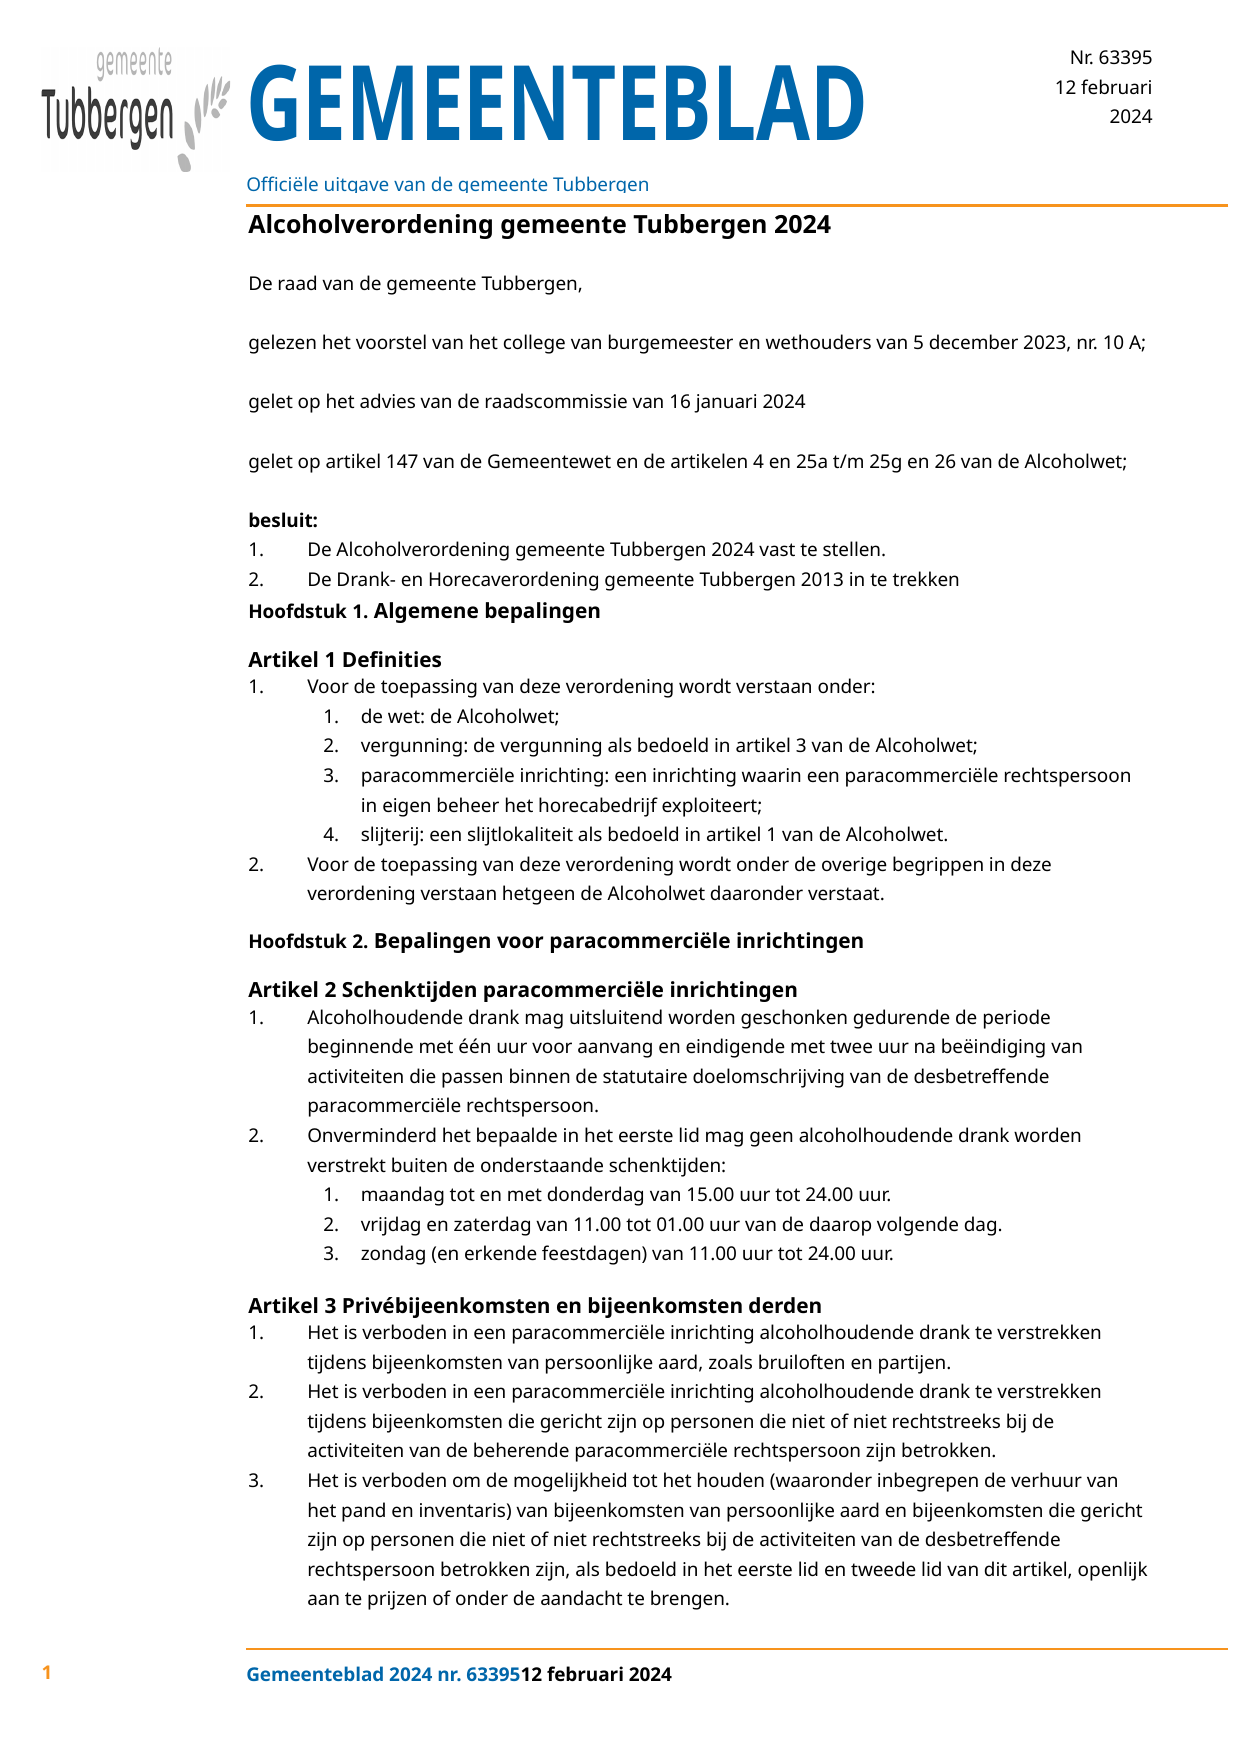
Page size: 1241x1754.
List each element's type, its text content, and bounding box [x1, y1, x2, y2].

text Alcoholverordening gemeente Tubbergen 2024 [248, 207, 1152, 241]
list paracommerciële inrichting: een inrichting waarin een paracommerciële rechtspersoon in eigen beheer het horecabedrijf exploiteert; [323, 762, 1152, 817]
list maandag tot en met donderdag van 15.00 uur tot 24.00 uur. [323, 1181, 1152, 1207]
text Artikel 3 Privébijeenkomsten en bijeenkomsten derden [248, 1291, 1152, 1319]
list vergunning: de vergunning als bedoeld in artikel 3 van de Alcoholwet; [323, 733, 1152, 758]
list De Alcoholverordening gemeente Tubbergen 2024 vast te stellen. [248, 537, 1152, 562]
list de wet: de Alcoholwet; [323, 703, 1152, 729]
list vrijdag en zaterdag van 11.00 tot 01.00 uur van de daarop volgende dag. [323, 1211, 1152, 1237]
text gelezen het voorstel van het college van burgemeester en wethouders van 5 december 2023, nr. 10 A; [248, 329, 1152, 355]
text Artikel 1 Definities [248, 645, 1152, 673]
text gelet op artikel 147 van de Gemeentewet en de artikelen 4 en 25a t/m 25g en 26 van de Alcoholwet; [248, 448, 1152, 473]
text Hoofdstuk 1. Algemene bepalingen [248, 596, 1152, 624]
text Artikel 2 Schenktijden paracommerciële inrichtingen [248, 975, 1152, 1004]
text Hoofdstuk 2. Bepalingen voor paracommerciële inrichtingen [248, 926, 1152, 954]
list Het is verboden om de mogelijkheid tot het houden (waaronder inbegrepen de verhuur van het pand en inventaris) van bijeenkomsten van persoonlijke aard en bijeenkomsten die gericht zijn op personen die niet of niet rechtstreeks bij de activiteiten van de desbetreffende rechtspersoon betrokken zijn, als bedoeld in het eerste lid en tweede lid van dit artikel, openlijk aan te prijzen of onder de aandacht te brengen. [248, 1467, 1152, 1611]
list Voor de toepassing van deze verordening wordt onder de overige begrippen in deze verordening verstaan hetgeen de Alcoholwet daaronder verstaat. [248, 851, 1152, 906]
list Alcoholhoudende drank mag uitsluitend worden geschonken gedurende de periode beginnende met één uur voor aanvang en eindigende met twee uur na beëindiging van activiteiten die passen binnen de statutaire doelomschrijving van de desbetreffende paracommerciële rechtspersoon. [248, 1004, 1152, 1118]
text De raad van de gemeente Tubbergen, [248, 270, 1152, 296]
text gelet op het advies van de raadscommissie van 16 januari 2024 [248, 389, 1152, 414]
list Het is verboden in een paracommerciële inrichting alcoholhoudende drank te verstrekken tijdens bijeenkomsten van persoonlijke aard, zoals bruiloften en partijen. [248, 1319, 1152, 1375]
list Het is verboden in een paracommerciële inrichting alcoholhoudende drank te verstrekken tijdens bijeenkomsten die gericht zijn op personen die niet of niet rechtstreeks bij de activiteiten van de beherende paracommerciële rechtspersoon zijn betrokken. [248, 1378, 1152, 1463]
list slijterij: een slijtlokaliteit als bedoeld in artikel 1 van de Alcoholwet. [323, 821, 1152, 847]
list Onverminderd het bepaalde in het eerste lid mag geen alcoholhoudende drank worden verstrekt buiten de onderstaande schenktijden: [248, 1122, 1152, 1177]
list De Drank- en Horecaverordening gemeente Tubbergen 2013 in te trekken [248, 566, 1152, 592]
picture [41, 47, 231, 172]
list Voor de toepassing van deze verordening wordt verstaan onder: [248, 673, 1152, 699]
text besluit: [248, 507, 1152, 533]
list zondag (en erkende feestdagen) van 11.00 uur tot 24.00 uur. [323, 1241, 1152, 1266]
